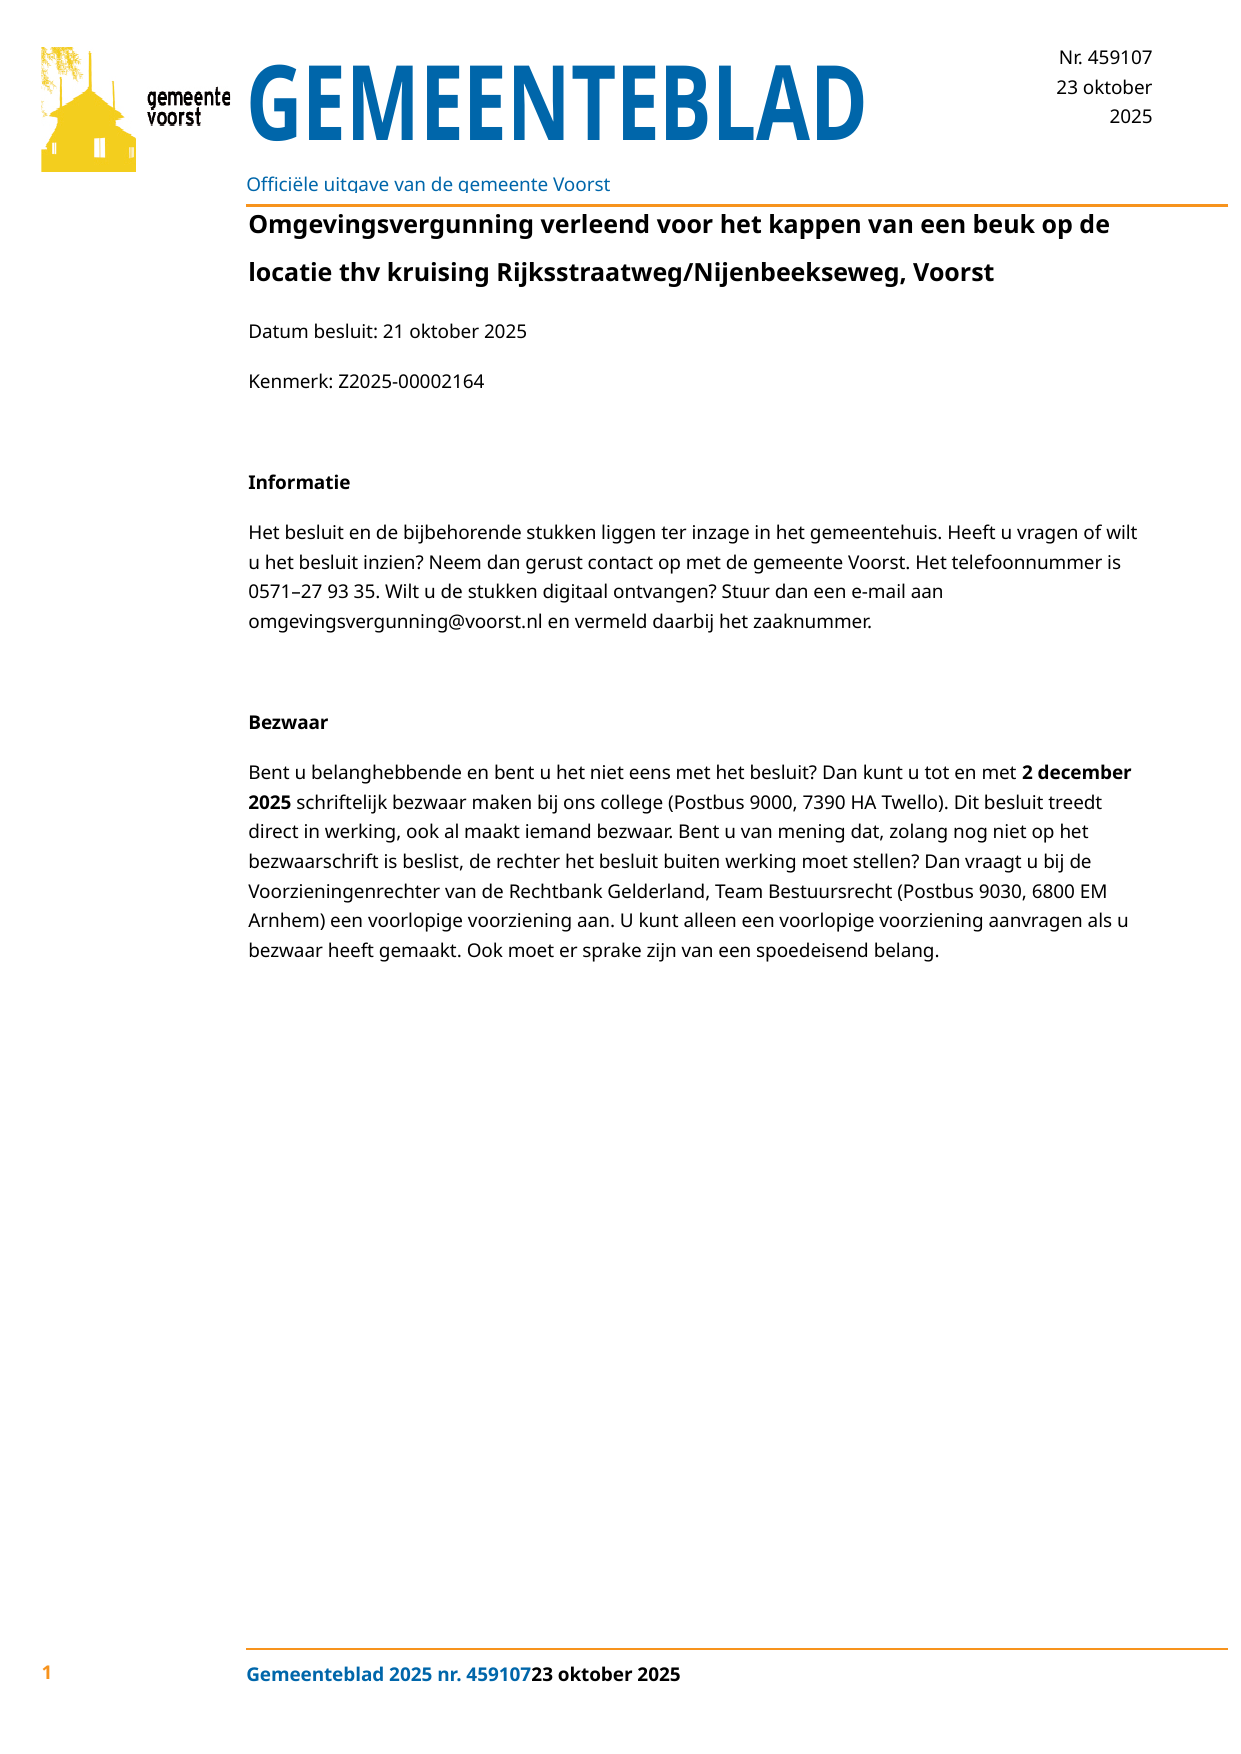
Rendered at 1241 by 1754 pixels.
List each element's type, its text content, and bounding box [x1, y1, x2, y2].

text Bent u belanghebbende en bent u het niet eens met het besluit? Dan kunt u tot en met 2 december 2025 schriftelijk bezwaar maken bij ons college (Postbus 9000, 7390 HA Twello). Dit besluit treedt direct in werking, ook al maakt iemand bezwaar. Bent u van mening dat, zolang nog niet op het bezwaarschrift is beslist, de rechter het besluit buiten werking moet stellen? Dan vraagt u bij de Voorzieningenrechter van de Rechtbank Gelderland, Team Bestuursrecht (Postbus 9030, 6800 EM Arnhem) een voorlopige voorziening aan. U kunt alleen een voorlopige voorziening aanvragen als u bezwaar heeft gemaakt. Ook moet er sprake zijn van een spoedeisend belang. [248, 759, 1152, 963]
text Kenmerk: Z2025-00002164 [248, 368, 1152, 394]
text Het besluit en de bijbehorende stukken liggen ter inzage in het gemeentehuis. Heeft u vragen of wilt u het besluit inzien? Neem dan gerust contact op met de gemeente Voorst. Het telefoonnummer is 0571–27 93 35. Wilt u de stukken digitaal ontvangen? Stuur dan een e-mail aan omgevingsvergunning@voorst.nl en vermeld daarbij het zaaknummer. [248, 519, 1152, 634]
picture [41, 47, 231, 172]
text Omgevingsvergunning verleend voor het kappen van een beuk op de locatie thv kruising Rijksstraatweg/Nijenbeekseweg, Voorst [248, 207, 1152, 288]
text Datum besluit: 21 oktober 2025 [248, 318, 1152, 344]
text Informatie [248, 469, 1152, 495]
text Bezwaar [248, 709, 1152, 735]
